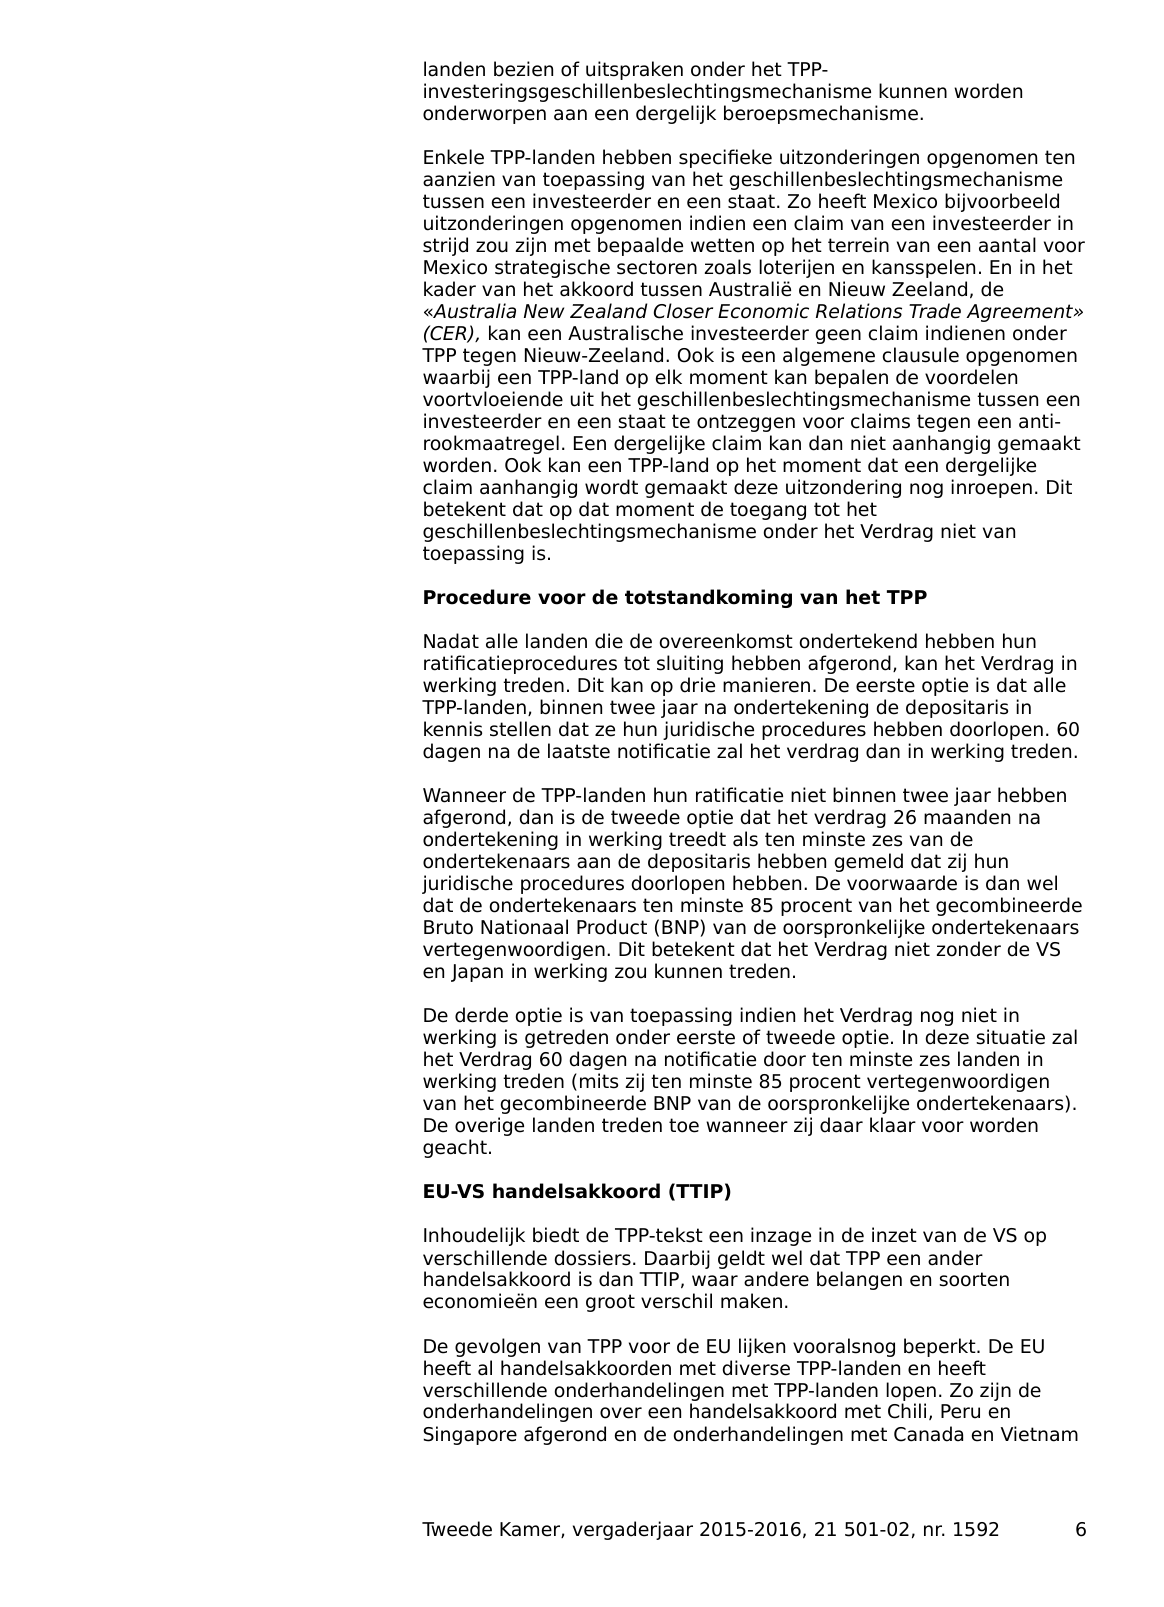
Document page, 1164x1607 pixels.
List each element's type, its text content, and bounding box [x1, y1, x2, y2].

text Wanneer de TPP-landen hun ratificatie niet binnen twee jaar hebben afgerond, dan is de tweede optie dat het verdrag 26 maanden na ondertekening in werking treedt als ten minste zes van de ondertekenaars aan de depositaris hebben gemeld dat zij hun juridische procedures doorlopen hebben. De voorwaarde is dan wel dat de ondertekenaars ten minste 85 procent van het gecombineerde Bruto Nationaal Product (BNP) van de oorspronkelijke ondertekenaars vertegenwoordigen. Dit betekent dat het Verdrag niet zonder de VS en Japan in werking zou kunnen treden. [422, 785, 1087, 983]
text Nadat alle landen die de overeenkomst ondertekend hebben hun ratificatieprocedures tot sluiting hebben afgerond, kan het Verdrag in werking treden. Dit kan op drie manieren. De eerste optie is dat alle TPP-landen, binnen twee jaar na ondertekening de depositaris in kennis stellen dat ze hun juridische procedures hebben doorlopen. 60 dagen na de laatste notificatie zal het verdrag dan in werking treden. [422, 631, 1087, 763]
text Inhoudelijk biedt de TPP-tekst een inzage in de inzet van de VS op verschillende dossiers. Daarbij geldt wel dat TPP een ander handelsakkoord is dan TTIP, waar andere belangen en soorten economieën een groot verschil maken. [422, 1225, 1087, 1313]
text De gevolgen van TPP voor de EU lijken vooralsnog beperkt. De EU heeft al handelsakkoorden met diverse TPP-landen en heeft verschillende onderhandelingen met TPP-landen lopen. Zo zijn de onderhandelingen over een handelsakkoord met Chili, Peru en Singapore afgerond en de onderhandelingen met Canada en Vietnam [422, 1336, 1087, 1445]
subtitle EU-VS handelsakkoord (TTIP) [422, 1181, 1087, 1203]
text landen bezien of uitspraken onder het TPP-investeringsgeschillenbeslechtingsmechanisme kunnen worden onderworpen aan een dergelijk beroepsmechanisme. [422, 59, 1087, 125]
text Enkele TPP-landen hebben specifieke uitzonderingen opgenomen ten aanzien van toepassing van het geschillenbeslechtingsmechanisme tussen een investeerder en een staat. Zo heeft Mexico bijvoorbeeld uitzonderingen opgenomen indien een claim van een investeerder in strijd zou zijn met bepaalde wetten op het terrein van een aantal voor Mexico strategische sectoren zoals loterijen en kansspelen. En in het kader van het akkoord tussen Australië en Nieuw Zeeland, de «Australia New Zealand Closer Economic Relations Trade Agreement» (CER), kan een Australische investeerder geen claim indienen onder TPP tegen Nieuw-Zeeland. Ook is een algemene clausule opgenomen waarbij een TPP-land op elk moment kan bepalen de voordelen voortvloeiende uit het geschillenbeslechtingsmechanisme tussen een investeerder en een staat te ontzeggen voor claims tegen een anti-rookmaatregel. Een dergelijke claim kan dan niet aanhangig gemaakt worden. Ook kan een TPP-land op het moment dat een dergelijke claim aanhangig wordt gemaakt deze uitzondering nog inroepen. Dit betekent dat op dat moment de toegang tot het geschillenbeslechtingsmechanisme onder het Verdrag niet van toepassing is. [422, 147, 1087, 565]
subtitle Procedure voor de totstandkoming van het TPP [422, 587, 1087, 609]
text De derde optie is van toepassing indien het Verdrag nog niet in werking is getreden onder eerste of tweede optie. In deze situatie zal het Verdrag 60 dagen na notificatie door ten minste zes landen in werking treden (mits zij ten minste 85 procent vertegenwoordigen van het gecombineerde BNP van de oorspronkelijke ondertekenaars). De overige landen treden toe wanneer zij daar klaar voor worden geacht. [422, 1005, 1087, 1159]
